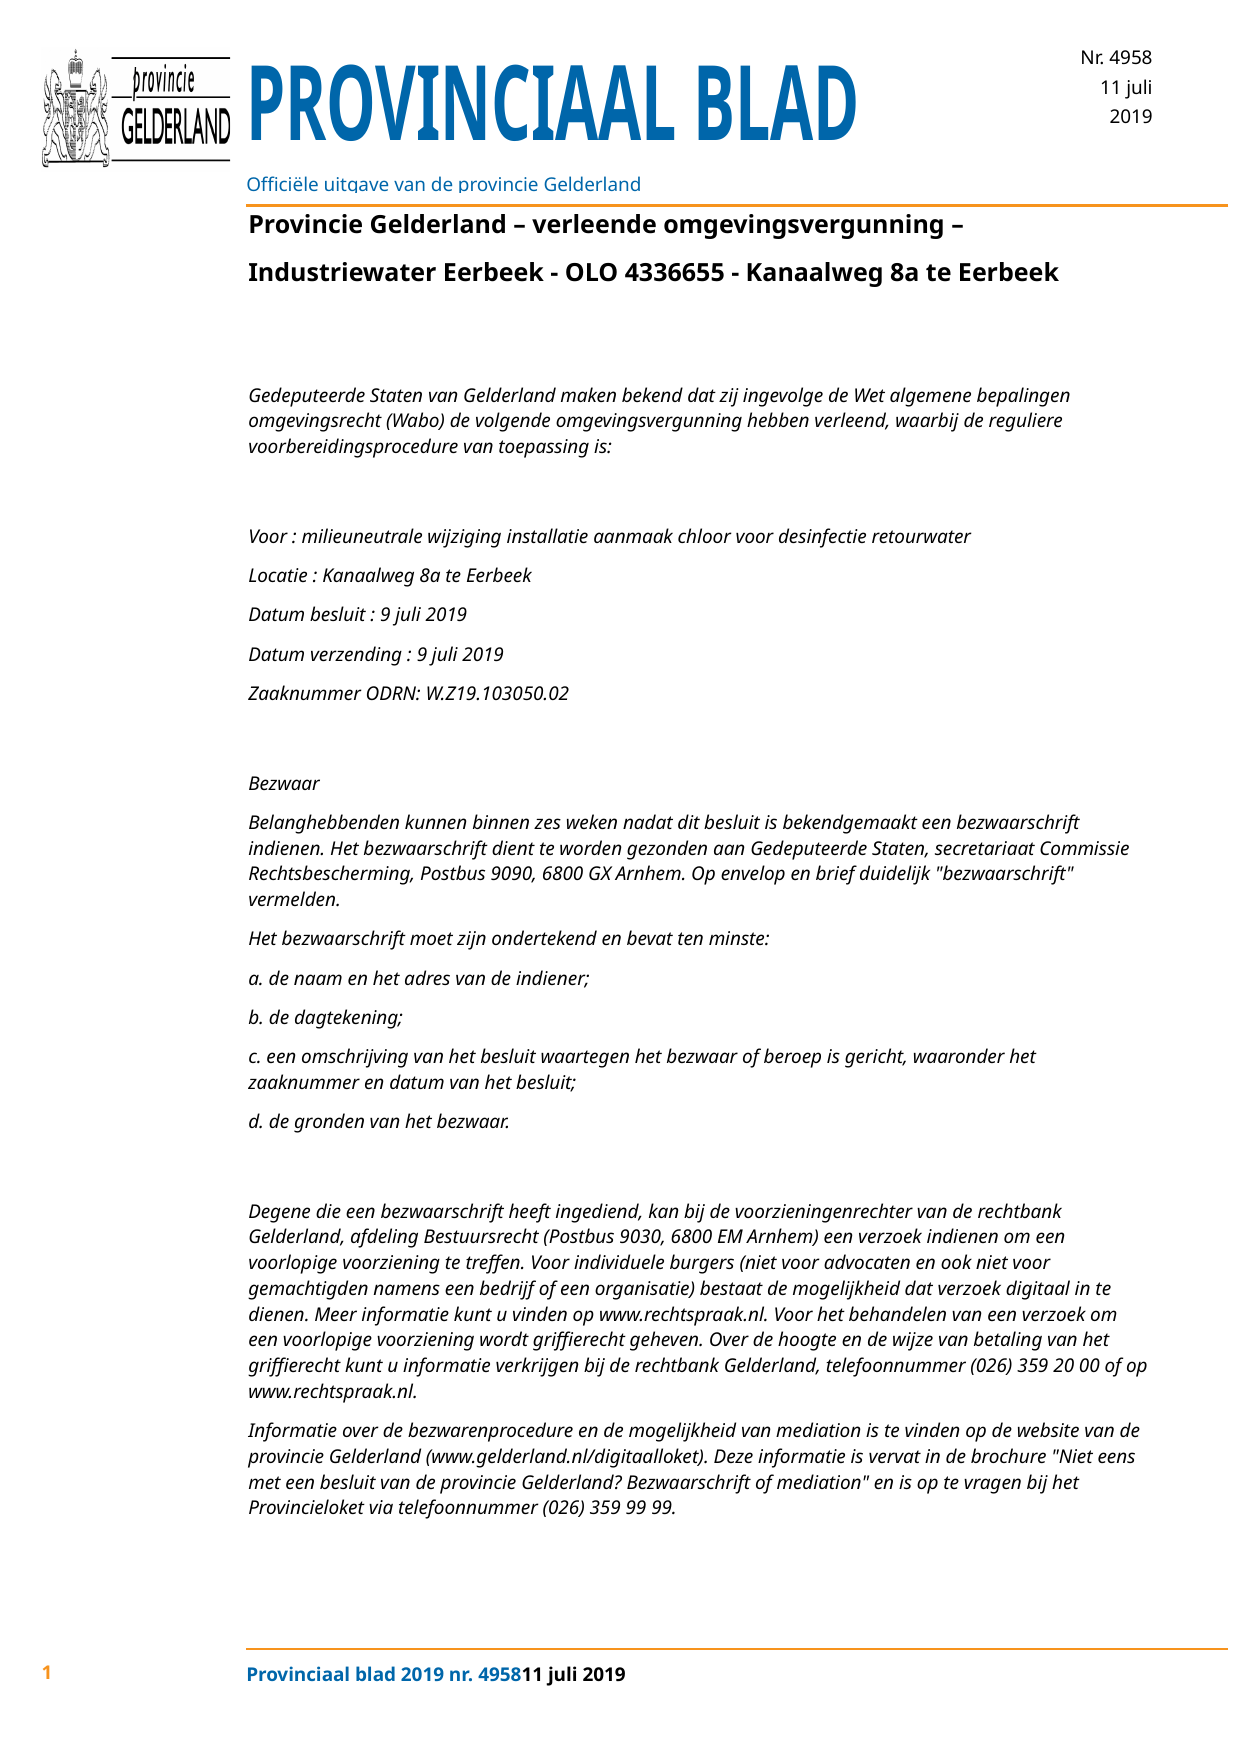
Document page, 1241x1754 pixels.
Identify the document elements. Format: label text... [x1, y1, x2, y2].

text Informatie over de bezwarenprocedure en de mogelijkheid van mediation is te vinden op de website van de provincie Gelderland (www.gelderland.nl/digitaalloket). Deze informatie is vervat in de brochure "Niet eens met een besluit van de provincie Gelderland? Bezwaarschrift of mediation" en is op te vragen bij het Provincieloket via telefoonnummer (026) 359 99 99. [248, 1417, 1152, 1520]
text Zaaknummer ODRN: W.Z19.103050.02 [248, 680, 1152, 706]
text Gedeputeerde Staten van Gelderland maken bekend dat zij ingevolge de Wet algemene bepalingen omgevingsrecht (Wabo) de volgende omgevingsvergunning hebben verleend, waarbij de reguliere voorbereidingsprocedure van toepassing is: [248, 382, 1152, 459]
text Datum verzending : 9 juli 2019 [248, 641, 1152, 667]
text Belanghebbenden kunnen binnen zes weken nadat dit besluit is bekendgemaakt een bezwaarschrift indienen. Het bezwaarschrift dient te worden gezonden aan Gedeputeerde Staten, secretariaat Commissie Rechtsbescherming, Postbus 9090, 6800 GX Arnhem. Op envelop en brief duidelijk "bezwaarschrift" vermelden. [248, 809, 1152, 912]
text Voor : milieuneutrale wijziging installatie aanmaak chloor voor desinfectie retourwater [248, 523, 1152, 549]
text c. een omschrijving van het besluit waartegen het bezwaar of beroep is gericht, waaronder het zaaknummer en datum van het besluit; [248, 1043, 1152, 1095]
picture [41, 47, 231, 172]
text Provincie Gelderland – verleende omgevingsvergunning – Industriewater Eerbeek - OLO 4336655 - Kanaalweg 8a te Eerbeek [248, 207, 1152, 288]
text a. de naam en het adres van de indiener; [248, 965, 1152, 991]
text d. de gronden van het bezwaar. [248, 1108, 1152, 1134]
text Bezwaar [248, 770, 1152, 796]
text Degene die een bezwaarschrift heeft ingediend, kan bij de voorzieningenrechter van de rechtbank Gelderland, afdeling Bestuursrecht (Postbus 9030, 6800 EM Arnhem) een verzoek indienen om een voorlopige voorziening te treffen. Voor individuele burgers (niet voor advocaten en ook niet voor gemachtigden namens een bedrijf of een organisatie) bestaat de mogelijkheid dat verzoek digitaal in te dienen. Meer informatie kunt u vinden op www.rechtspraak.nl. Voor het behandelen van een verzoek om een voorlopige voorziening wordt griffierecht geheven. Over de hoogte en de wijze van betaling van het griffierecht kunt u informatie verkrijgen bij de rechtbank Gelderland, telefoonnummer (026) 359 20 00 of op www.rechtspraak.nl. [248, 1198, 1152, 1404]
text Het bezwaarschrift moet zijn ondertekend en bevat ten minste: [248, 926, 1152, 951]
text b. de dagtekening; [248, 1004, 1152, 1030]
text Datum besluit : 9 juli 2019 [248, 602, 1152, 627]
text Locatie : Kanaalweg 8a te Eerbeek [248, 562, 1152, 588]
